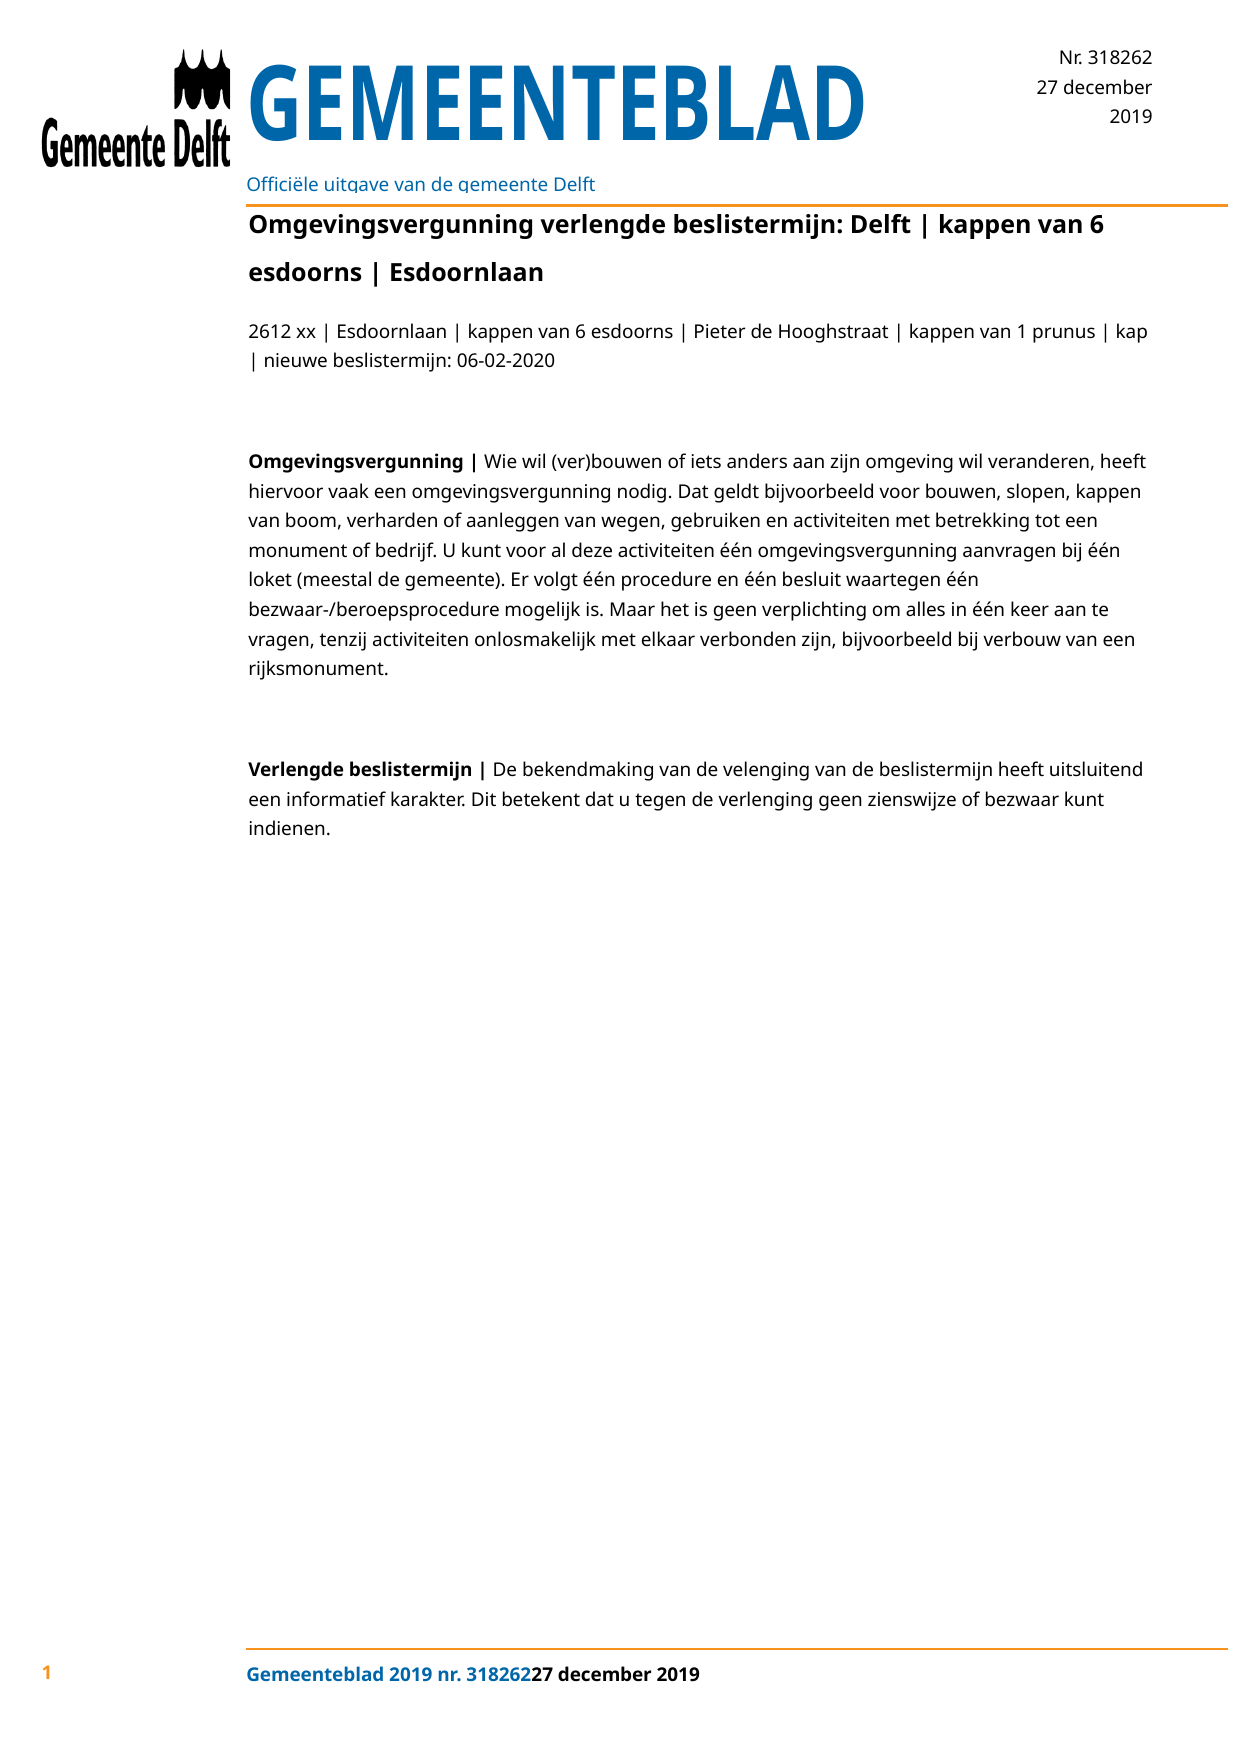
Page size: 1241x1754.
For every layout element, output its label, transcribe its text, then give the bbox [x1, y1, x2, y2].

text 2612 xx | Esdoornlaan | kappen van 6 esdoorns | Pieter de Hooghstraat | kappen van 1 prunus | kap | nieuwe beslistermijn: 06-02-2020 [248, 318, 1152, 373]
text Omgevingsvergunning verlengde beslistermijn: Delft | kappen van 6 esdoorns | Esdoornlaan [248, 207, 1152, 288]
text Verlengde beslistermijn | De bekendmaking van de velenging van de beslistermijn heeft uitsluitend een informatief karakter. Dit betekent dat u tegen de verlenging geen zienswijze of bezwaar kunt indienen. [248, 756, 1152, 841]
text Omgevingsvergunning | Wie wil (ver)bouwen of iets anders aan zijn omgeving wil veranderen, heeft hiervoor vaak een omgevingsvergunning nodig. Dat geldt bijvoorbeeld voor bouwen, slopen, kappen van boom, verharden of aanleggen van wegen, gebruiken en activiteiten met betrekking tot een monument of bedrijf. U kunt voor al deze activiteiten één omgevingsvergunning aanvragen bij één loket (meestal de gemeente). Er volgt één procedure en één besluit waartegen één bezwaar-/beroepsprocedure mogelijk is. Maar het is geen verplichting om alles in één keer aan te vragen, tenzij activiteiten onlosmakelijk met elkaar verbonden zijn, bijvoorbeeld bij verbouw van een rijksmonument. [248, 448, 1152, 681]
picture [41, 47, 231, 172]
